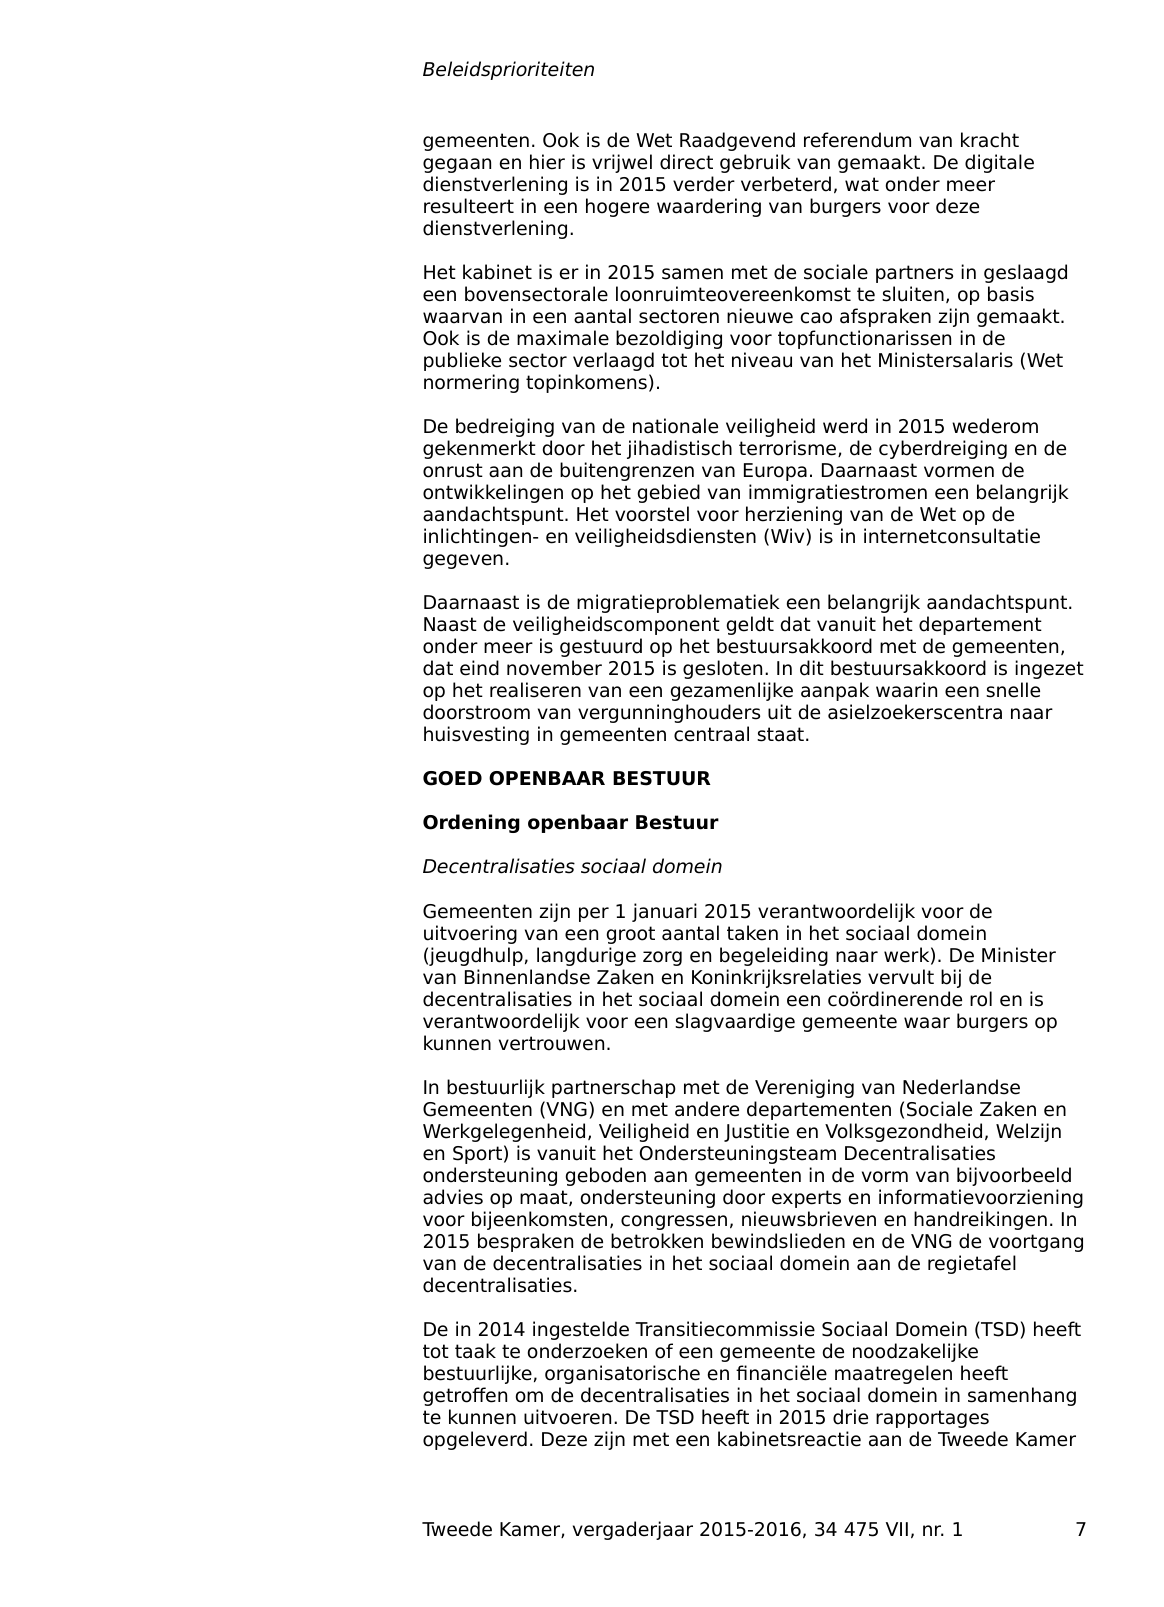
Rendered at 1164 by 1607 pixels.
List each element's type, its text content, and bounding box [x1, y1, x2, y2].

text Daarnaast is de migratieproblematiek een belangrijk aandachtspunt. Naast de veiligheidscomponent geldt dat vanuit het departement onder meer is gestuurd op het bestuursakkoord met de gemeenten, dat eind november 2015 is gesloten. In dit bestuursakkoord is ingezet op het realiseren van een gezamenlijke aanpak waarin een snelle doorstroom van vergunninghouders uit de asielzoekerscentra naar huisvesting in gemeenten centraal staat. [422, 592, 1087, 746]
text De bedreiging van de nationale veiligheid werd in 2015 wederom gekenmerkt door het jihadistisch terrorisme, de cyberdreiging en de onrust aan de buitengrenzen van Europa. Daarnaast vormen de ontwikkelingen op het gebied van immigratiestromen een belangrijk aandachtspunt. Het voorstel voor herziening van de Wet op de inlichtingen- en veiligheidsdiensten (Wiv) is in internetconsultatie gegeven. [422, 416, 1087, 570]
subtitle GOED OPENBAAR BESTUUR [422, 768, 1087, 790]
subtitle Ordening openbaar Bestuur [422, 812, 1087, 834]
subtitle Decentralisaties sociaal domein [422, 856, 1087, 878]
text Gemeenten zijn per 1 januari 2015 verantwoordelijk voor de uitvoering van een groot aantal taken in het sociaal domein (jeugdhulp, langdurige zorg en begeleiding naar werk). De Minister van Binnenlandse Zaken en Koninkrijksrelaties vervult bij de decentralisaties in het sociaal domein een coördinerende rol en is verantwoordelijk voor een slagvaardige gemeente waar burgers op kunnen vertrouwen. [422, 901, 1087, 1054]
text De in 2014 ingestelde Transitiecommissie Sociaal Domein (TSD) heeft tot taak te onderzoeken of een gemeente de noodzakelijke bestuurlijke, organisatorische en financiële maatregelen heeft getroffen om de decentralisaties in het sociaal domein in samenhang te kunnen uitvoeren. De TSD heeft in 2015 drie rapportages opgeleverd. Deze zijn met een kabinetsreactie aan de Tweede Kamer [422, 1319, 1087, 1451]
text Het kabinet is er in 2015 samen met de sociale partners in geslaagd een bovensectorale loonruimteovereenkomst te sluiten, op basis waarvan in een aantal sectoren nieuwe cao afspraken zijn gemaakt. Ook is de maximale bezoldiging voor topfunctionarissen in de publieke sector verlaagd tot het niveau van het Ministersalaris (Wet normering topinkomens). [422, 262, 1087, 394]
text In bestuurlijk partnerschap met de Vereniging van Nederlandse Gemeenten (VNG) en met andere departementen (Sociale Zaken en Werkgelegenheid, Veiligheid en Justitie en Volksgezondheid, Welzijn en Sport) is vanuit het Ondersteuningsteam Decentralisaties ondersteuning geboden aan gemeenten in de vorm van bijvoorbeeld advies op maat, ondersteuning door experts en informatievoorziening voor bijeenkomsten, congressen, nieuwsbrieven en handreikingen. In 2015 bespraken de betrokken bewindslieden en de VNG de voortgang van de decentralisaties in het sociaal domein aan de regietafel decentralisaties. [422, 1077, 1087, 1296]
text gemeenten. Ook is de Wet Raadgevend referendum van kracht gegaan en hier is vrijwel direct gebruik van gemaakt. De digitale dienstverlening is in 2015 verder verbeterd, wat onder meer resulteert in een hogere waardering van burgers voor deze dienstverlening. [422, 130, 1087, 240]
